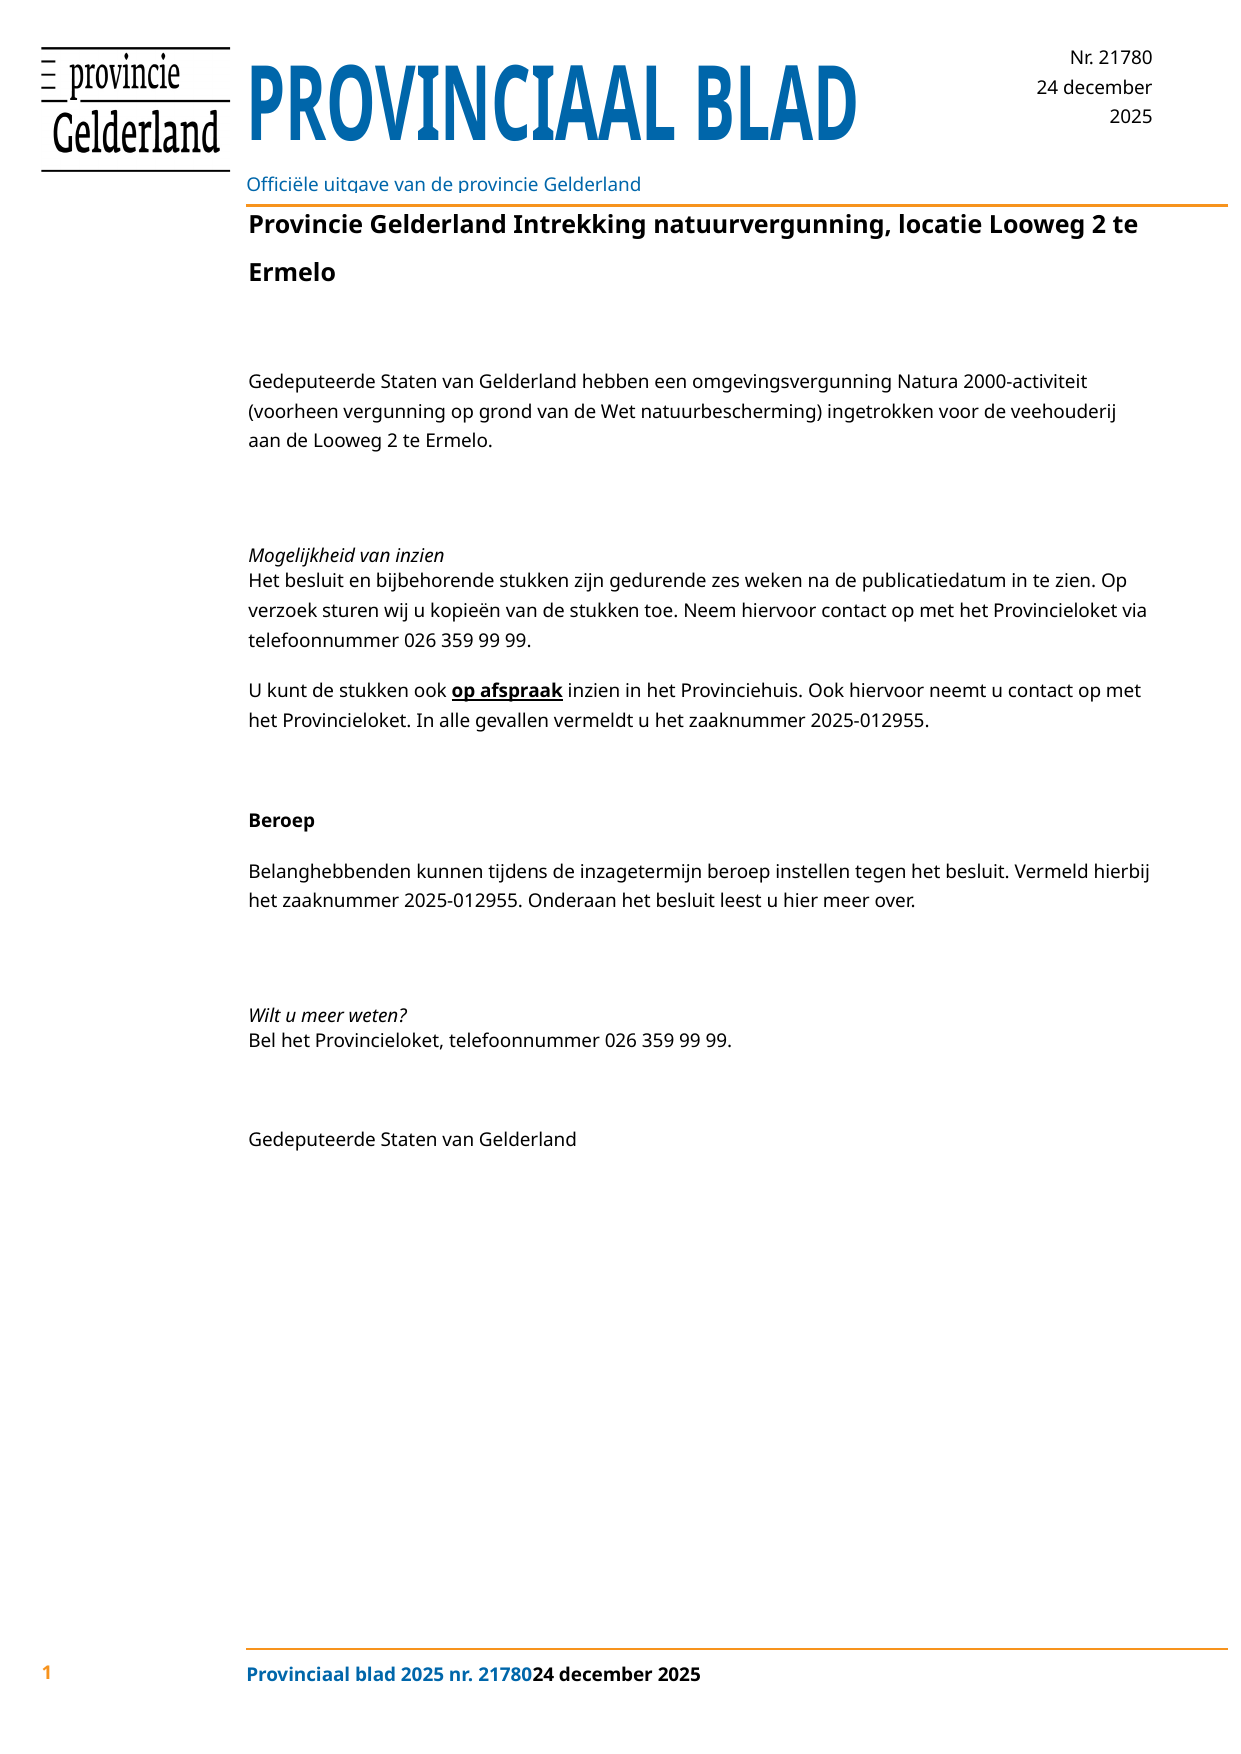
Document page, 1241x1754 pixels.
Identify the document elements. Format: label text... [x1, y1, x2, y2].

picture [41, 47, 231, 172]
text Het besluit en bijbehorende stukken zijn gedurende zes weken na de publicatiedatum in te zien. Op verzoek sturen wij u kopieën van de stukken toe. Neem hiervoor contact op met het Provincieloket via telefoonnummer 026 359 99 99. [248, 568, 1152, 652]
text Gedeputeerde Staten van Gelderland hebben een omgevingsvergunning Natura 2000-activiteit (voorheen vergunning op grond van de Wet natuurbescherming) ingetrokken voor de veehouderij aan de Looweg 2 te Ermelo. [248, 368, 1152, 453]
text U kunt de stukken ook op afspraak inzien in het Provinciehuis. Ook hiervoor neemt u contact op met het Provincieloket. In alle gevallen vermeldt u het zaaknummer 2025-012955. [248, 677, 1152, 732]
text Belanghebbenden kunnen tijdens de inzagetermijn beroep instellen tegen het besluit. Vermeld hierbij het zaaknummer 2025-012955. Onderaan het besluit leest u hier meer over. [248, 858, 1152, 913]
text Gedeputeerde Staten van Gelderland [248, 1126, 1152, 1152]
text Bel het Provincieloket, telefoonnummer 026 359 99 99. [248, 1028, 1152, 1053]
text Provincie Gelderland Intrekking natuurvergunning, locatie Looweg 2 te Ermelo [248, 207, 1152, 288]
text Mogelijkheid van inzien [248, 542, 1152, 568]
text Wilt u meer weten? [248, 1002, 1152, 1028]
text Beroep [248, 808, 1152, 833]
